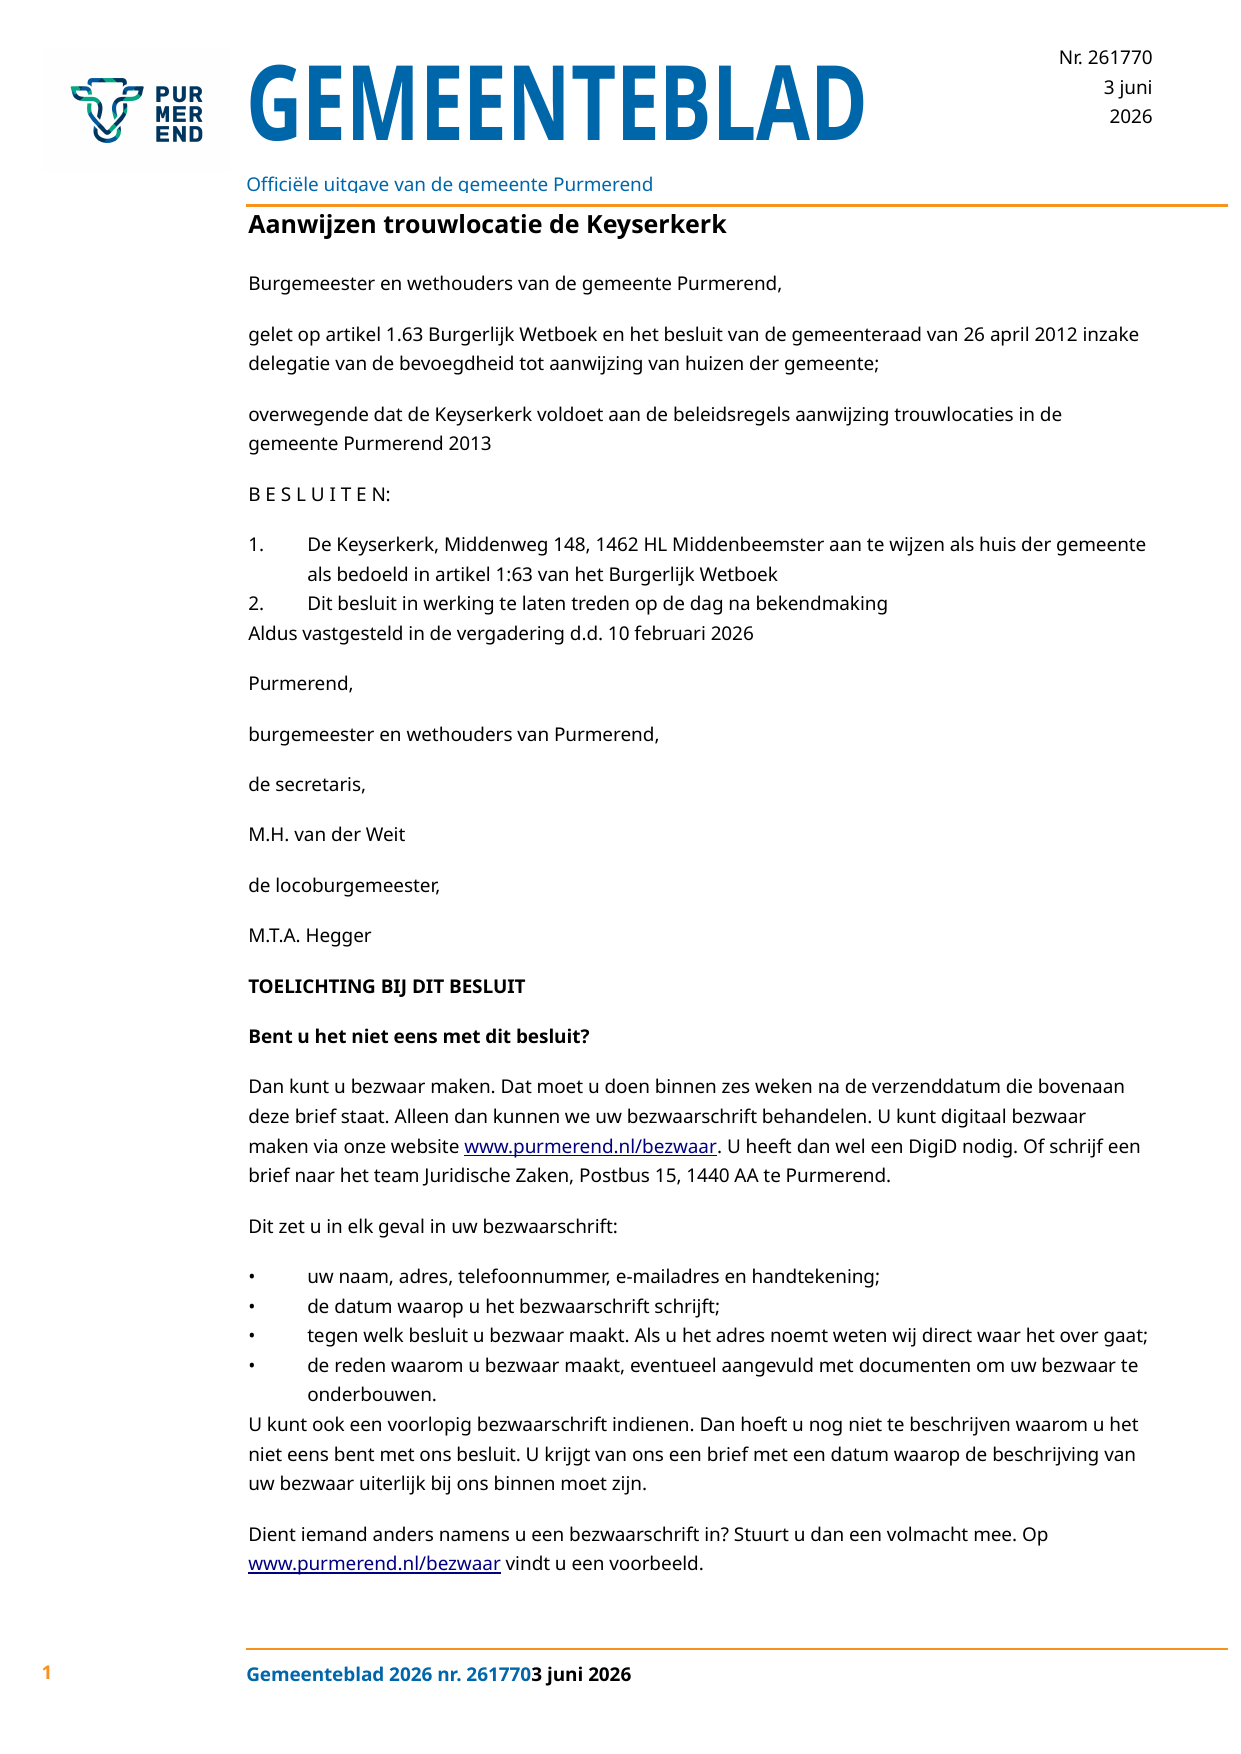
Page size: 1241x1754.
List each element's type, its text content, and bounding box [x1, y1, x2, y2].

text de locoburgemeester, [248, 872, 1152, 898]
text gelet op artikel 1.63 Burgerlijk Wetboek en het besluit van de gemeenteraad van 26 april 2012 inzake delegatie van de bevoegdheid tot aanwijzing van huizen der gemeente; [248, 321, 1152, 376]
text Purmerend, [248, 670, 1152, 696]
picture [41, 47, 231, 172]
text M.T.A. Hegger [248, 922, 1152, 948]
text Burgemeester en wethouders van de gemeente Purmerend, [248, 270, 1152, 296]
text Dient iemand anders namens u een bezwaarschrift in? Stuurt u dan een volmacht mee. Op www.purmerend.nl/bezwaar vindt u een voorbeeld. [248, 1521, 1152, 1576]
text Dit zet u in elk geval in uw bezwaarschrift: [248, 1213, 1152, 1238]
list uw naam, adres, telefoonnummer, e-mailadres en handtekening; [248, 1263, 1152, 1289]
text B E S L U I T E N: [248, 481, 1152, 506]
text de secretaris, [248, 771, 1152, 797]
text TOELICHTING BIJ DIT BESLUIT [248, 973, 1152, 998]
text U kunt ook een voorlopig bezwaarschrift indienen. Dan hoeft u nog niet te beschrijven waarom u het niet eens bent met ons besluit. U krijgt van ons een brief met een datum waarop de beschrijving van uw bezwaar uiterlijk bij ons binnen moet zijn. [248, 1411, 1152, 1496]
text Dan kunt u bezwaar maken. Dat moet u doen binnen zes weken na de verzenddatum die bovenaan deze brief staat. Alleen dan kunnen we uw bezwaarschrift behandelen. U kunt digitaal bezwaar maken via onze website www.purmerend.nl/bezwaar. U heeft dan wel een DigiD nodig. Of schrijf een brief naar het team Juridische Zaken, Postbus 15, 1440 AA te Purmerend. [248, 1074, 1152, 1188]
list de reden waarom u bezwaar maakt, eventueel aangevuld met documenten om uw bezwaar te onderbouwen. [248, 1352, 1152, 1407]
list Dit besluit in werking te laten treden op de dag na bekendmaking [248, 590, 1152, 616]
text Bent u het niet eens met dit besluit? [248, 1023, 1152, 1049]
text burgemeester en wethouders van Purmerend, [248, 721, 1152, 746]
text Aldus vastgesteld in de vergadering d.d. 10 februari 2026 [248, 620, 1152, 646]
list de datum waarop u het bezwaarschrift schrijft; [248, 1293, 1152, 1318]
list De Keyserkerk, Middenweg 148, 1462 HL Middenbeemster aan te wijzen als huis der gemeente als bedoeld in artikel 1:63 van het Burgerlijk Wetboek [248, 531, 1152, 586]
text Aanwijzen trouwlocatie de Keyserkerk [248, 207, 1152, 241]
text M.H. van der Weit [248, 822, 1152, 847]
list tegen welk besluit u bezwaar maakt. Als u het adres noemt weten wij direct waar het over gaat; [248, 1322, 1152, 1348]
text overwegende dat de Keyserkerk voldoet aan de beleidsregels aanwijzing trouwlocaties in de gemeente Purmerend 2013 [248, 401, 1152, 456]
